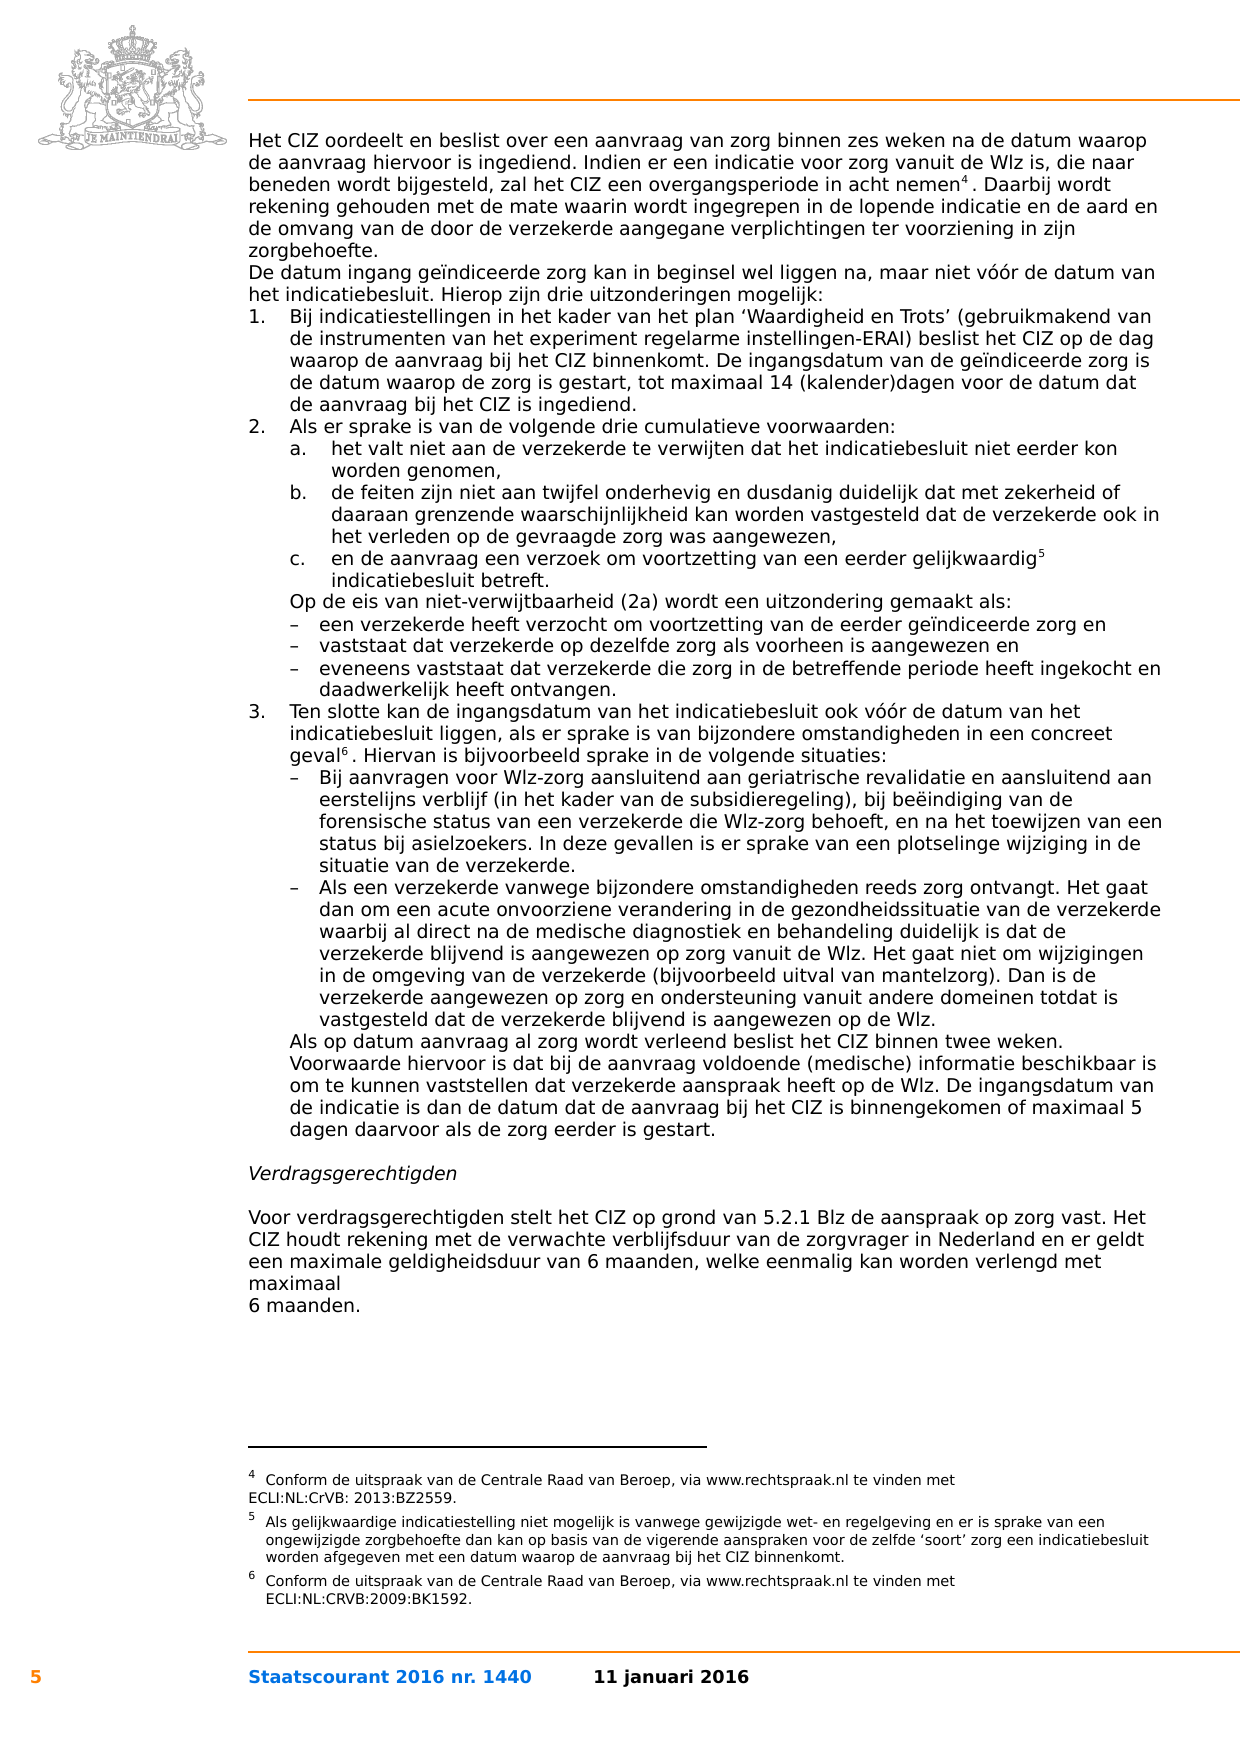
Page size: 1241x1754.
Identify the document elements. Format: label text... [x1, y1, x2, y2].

picture [38, 25, 227, 150]
text De datum ingang geïndiceerde zorg kan in beginsel wel liggen na, maar niet vóór de datum van het indicatiebesluit. Hierop zijn drie uitzonderingen mogelijk: [248, 262, 1163, 306]
text ECLI:NL:CrVB: 2013:BZ2559. [248, 1490, 1163, 1507]
text – eveneens vaststaat dat verzekerde die zorg in de betreffende periode heeft ingekocht en daadwerkelijk heeft ontvangen. [289, 657, 1163, 701]
text Conform de uitspraak van de Centrale Raad van Beroep, via www.rechtspraak.nl te vinden met [248, 1468, 1163, 1490]
text Op de eis van niet-verwijtbaarheid (2a) wordt een uitzondering gemaakt als: [289, 591, 1163, 613]
text 2. Als er sprake is van de volgende drie cumulatieve voorwaarden: [248, 416, 1163, 438]
text 3. Ten slotte kan de ingangsdatum van het indicatiebesluit ook vóór de datum van het indicatiebesluit liggen, als er sprake is van bijzondere omstandigheden in een concreet geval. Hiervan is bijvoorbeeld sprake in de volgende situaties: [248, 701, 1163, 767]
text c. en de aanvraag een verzoek om voortzetting van een eerder gelijkwaardig indicatiebesluit betreft. [289, 547, 1163, 591]
text Conform de uitspraak van de Centrale Raad van Beroep, via www.rechtspraak.nl te vinden met ECLI:NL:CRVB:2009:BK1592. [248, 1569, 1163, 1608]
text – Bij aanvragen voor Wlz-zorg aansluitend aan geriatrische revalidatie en aansluitend aan eerstelijns verblijf (in het kader van de subsidieregeling), bij beëindiging van de forensische status van een verzekerde die Wlz-zorg behoeft, en na het toewijzen van een status bij asielzoekers. In deze gevallen is er sprake van een plotselinge wijziging in de situatie van de verzekerde. [289, 767, 1163, 877]
text a. het valt niet aan de verzekerde te verwijten dat het indicatiebesluit niet eerder kon worden genomen, [289, 438, 1163, 482]
text b. de feiten zijn niet aan twijfel onderhevig en dusdanig duidelijk dat met zekerheid of daaraan grenzende waarschijnlijkheid kan worden vastgesteld dat de verzekerde ook in het verleden op de gevraagde zorg was aangewezen, [289, 482, 1163, 547]
text Als gelijkwaardige indicatiestelling niet mogelijk is vanwege gewijzigde wet- en regelgeving en er is sprake van een ongewijzigde zorgbehoefte dan kan op basis van de vigerende aanspraken voor de zelfde ‘soort’ zorg een indicatiebesluit worden afgegeven met een datum waarop de aanvraag bij het CIZ binnenkomt. [248, 1510, 1163, 1566]
text – vaststaat dat verzekerde op dezelfde zorg als voorheen is aangewezen en [289, 635, 1163, 657]
text Voor verdragsgerechtigden stelt het CIZ op grond van 5.2.1 Blz de aanspraak op zorg vast. Het CIZ houdt rekening met de verwachte verblijfsduur van de zorgvrager in Nederland en er geldt een maximale geldigheidsduur van 6 maanden, welke eenmalig kan worden verlengd met maximaal [248, 1207, 1163, 1294]
text 6 maanden. [248, 1294, 1163, 1317]
subtitle Verdragsgerechtigden [248, 1163, 1163, 1185]
text 1. Bij indicatiestellingen in het kader van het plan ‘Waardigheid en Trots’ (gebruikmakend van de instrumenten van het experiment regelarme instellingen-ERAI) beslist het CIZ op de dag waarop de aanvraag bij het CIZ binnenkomt. De ingangsdatum van de geïndiceerde zorg is de datum waarop de zorg is gestart, tot maximaal 14 (kalender)dagen voor de datum dat de aanvraag bij het CIZ is ingediend. [248, 306, 1163, 416]
text Als op datum aanvraag al zorg wordt verleend beslist het CIZ binnen twee weken. Voorwaarde hiervoor is dat bij de aanvraag voldoende (medische) informatie beschikbaar is om te kunnen vaststellen dat verzekerde aanspraak heeft op de Wlz. De ingangsdatum van de indicatie is dan de datum dat de aanvraag bij het CIZ is binnengekomen of maximaal 5 dagen daarvoor als de zorg eerder is gestart. [289, 1031, 1163, 1141]
text – een verzekerde heeft verzocht om voortzetting van de eerder geïndiceerde zorg en [289, 613, 1163, 635]
text – Als een verzekerde vanwege bijzondere omstandigheden reeds zorg ontvangt. Het gaat dan om een acute onvoorziene verandering in de gezondheidssituatie van de verzekerde waarbij al direct na de medische diagnostiek en behandeling duidelijk is dat de verzekerde blijvend is aangewezen op zorg vanuit de Wlz. Het gaat niet om wijzigingen in de omgeving van de verzekerde (bijvoorbeeld uitval van mantelzorg). Dan is de verzekerde aangewezen op zorg en ondersteuning vanuit andere domeinen totdat is vastgesteld dat de verzekerde blijvend is aangewezen op de Wlz. [289, 877, 1163, 1031]
text Het CIZ oordeelt en beslist over een aanvraag van zorg binnen zes weken na de datum waarop de aanvraag hiervoor is ingediend. Indien er een indicatie voor zorg vanuit de Wlz is, die naar beneden wordt bijgesteld, zal het CIZ een overgangsperiode in acht nemen. Daarbij wordt rekening gehouden met de mate waarin wordt ingegrepen in de lopende indicatie en de aard en de omvang van de door de verzekerde aangegane verplichtingen ter voorziening in zijn zorgbehoefte. [248, 130, 1163, 262]
